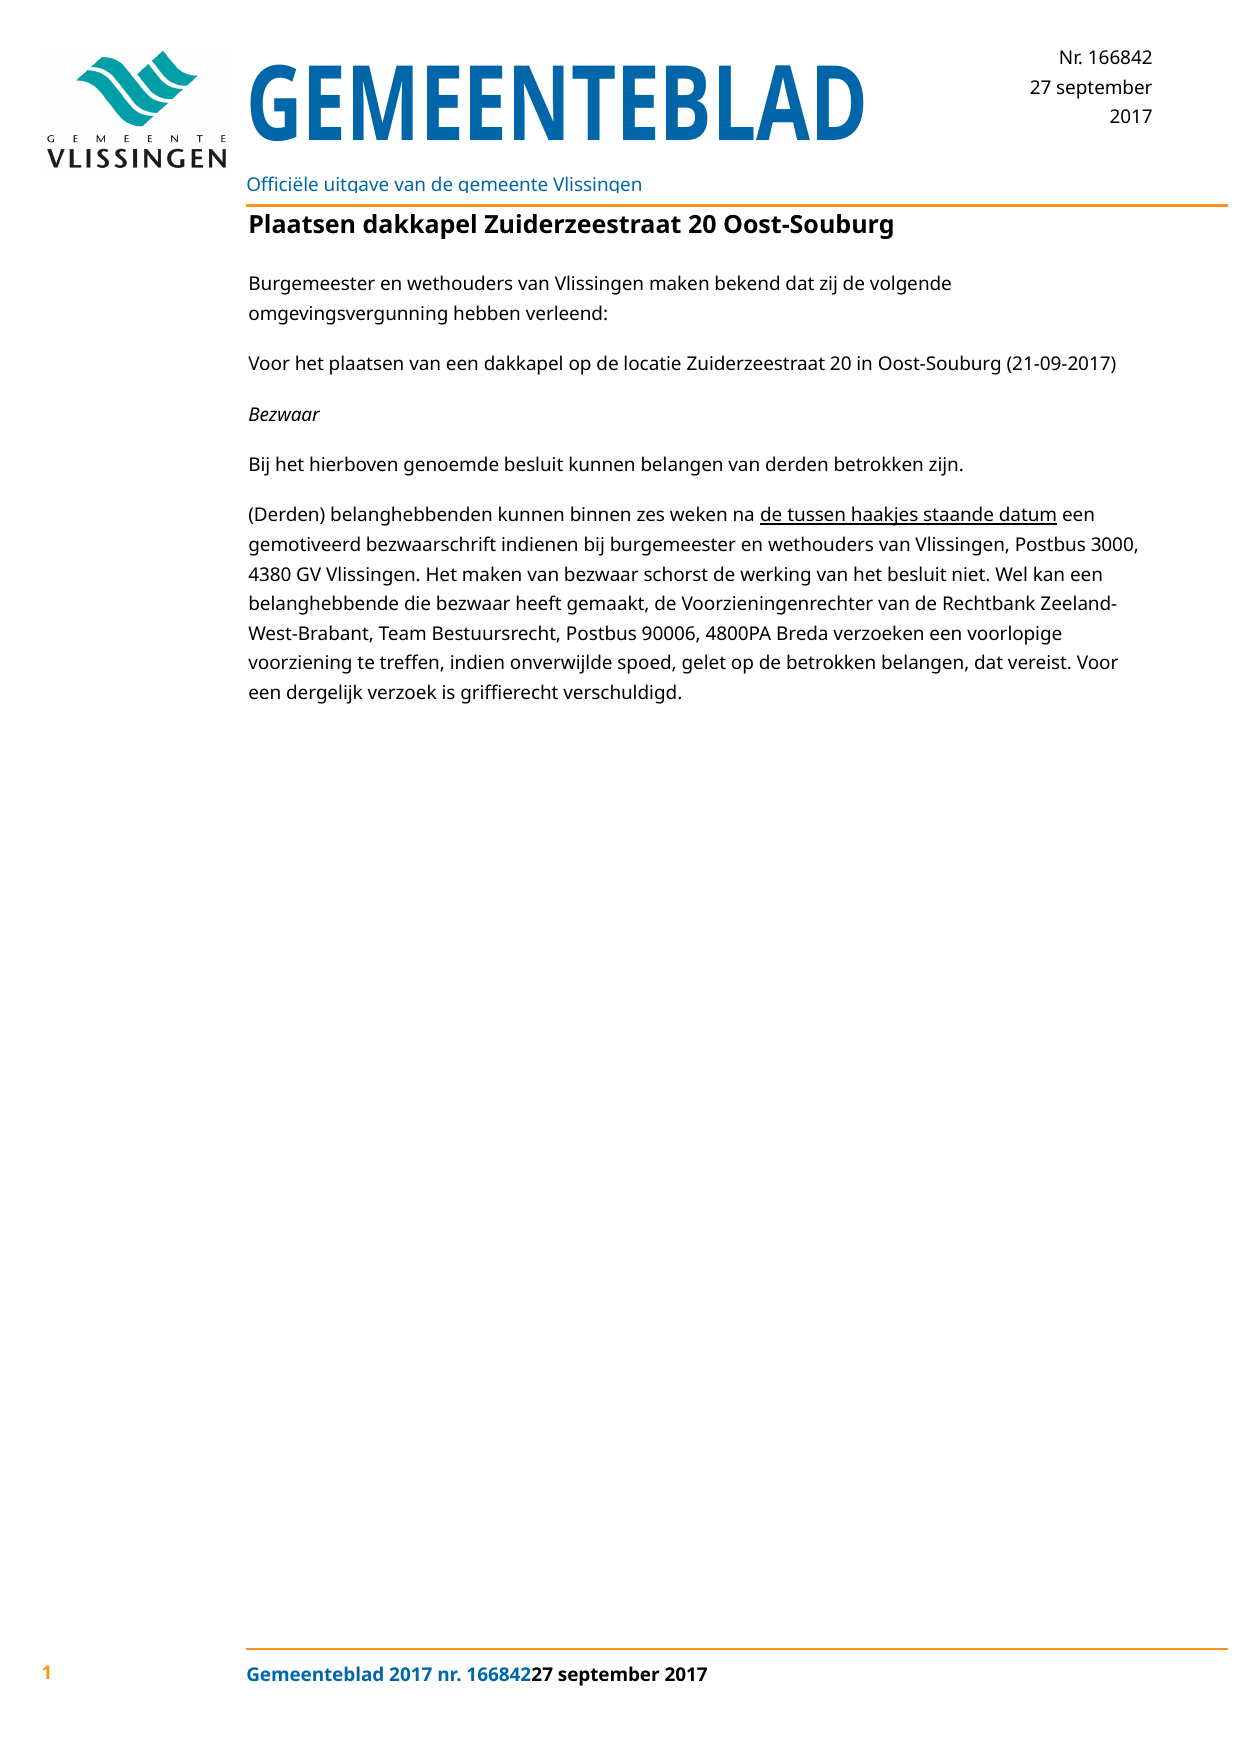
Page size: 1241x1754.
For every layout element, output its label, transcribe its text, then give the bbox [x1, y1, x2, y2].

text Plaatsen dakkapel Zuiderzeestraat 20 Oost-Souburg [248, 207, 1152, 241]
text Bezwaar [248, 401, 1152, 426]
text (Derden) belanghebbenden kunnen binnen zes weken na de tussen haakjes staande datum een gemotiveerd bezwaarschrift indienen bij burgemeester en wethouders van Vlissingen, Postbus 3000, 4380 GV Vlissingen. Het maken van bezwaar schorst de werking van het besluit niet. Wel kan een belanghebbende die bezwaar heeft gemaakt, de Voorzieningenrechter van de Rechtbank Zeeland-West-Brabant, Team Bestuursrecht, Postbus 90006, 4800PA Breda verzoeken een voorlopige voorziening te treffen, indien onverwijlde spoed, gelet op de betrokken belangen, dat vereist. Voor een dergelijk verzoek is griffierecht verschuldigd. [248, 502, 1152, 705]
text Bij het hierboven genoemde besluit kunnen belangen van derden betrokken zijn. [248, 451, 1152, 477]
picture [41, 47, 231, 172]
text Voor het plaatsen van een dakkapel op de locatie Zuiderzeestraat 20 in Oost-Souburg (21-09-2017) [248, 350, 1152, 376]
text Burgemeester en wethouders van Vlissingen maken bekend dat zij de volgende omgevingsvergunning hebben verleend: [248, 270, 1152, 326]
